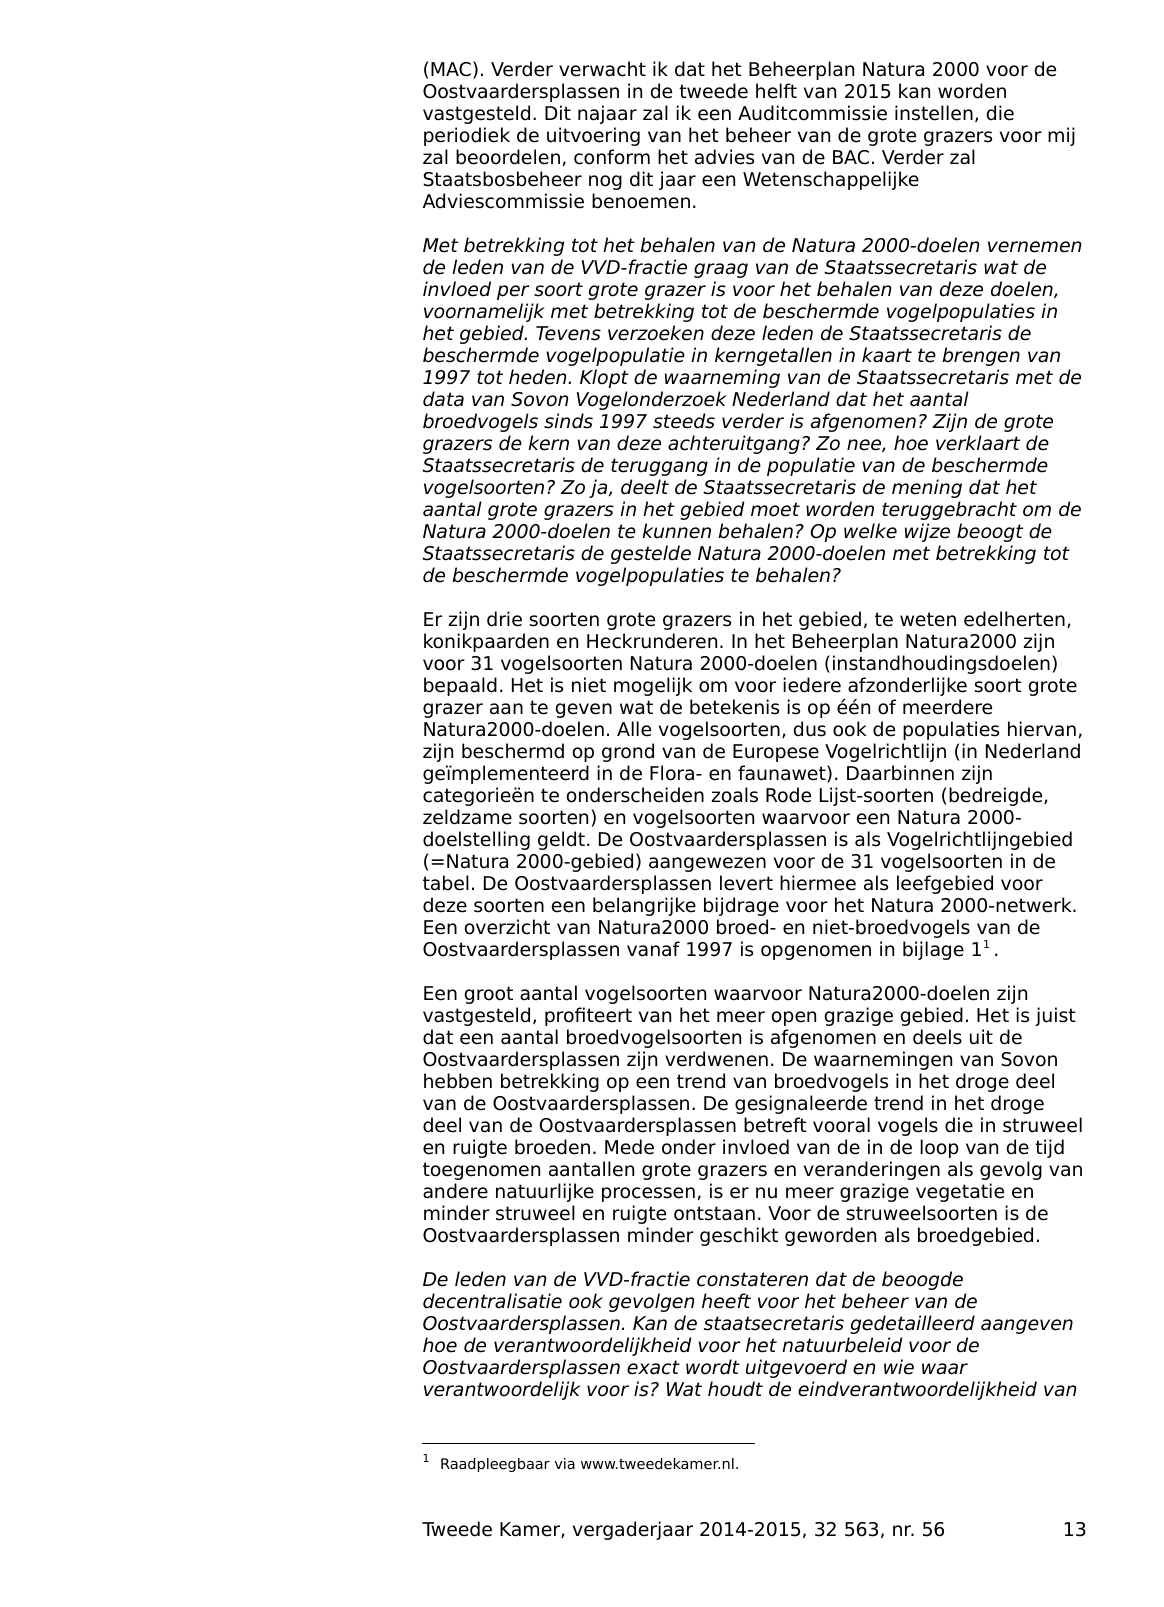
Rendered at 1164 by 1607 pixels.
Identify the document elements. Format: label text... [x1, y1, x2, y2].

text De leden van de VVD-fractie constateren dat de beoogde decentralisatie ook gevolgen heeft voor het beheer van de Oostvaardersplassen. Kan de staatsecretaris gedetailleerd aangeven hoe de verantwoordelijkheid voor het natuurbeleid voor de Oostvaardersplassen exact wordt uitgevoerd en wie waar verantwoordelijk voor is? Wat houdt de eindverantwoordelijkheid van [422, 1269, 1087, 1401]
text Raadpleegbaar via www.tweedekamer.nl. [422, 1452, 1087, 1474]
text Een groot aantal vogelsoorten waarvoor Natura2000-doelen zijn vastgesteld, profiteert van het meer open grazige gebied. Het is juist dat een aantal broedvogelsoorten is afgenomen en deels uit de Oostvaardersplassen zijn verdwenen. De waarnemingen van Sovon hebben betrekking op een trend van broedvogels in het droge deel van de Oostvaardersplassen. De gesignaleerde trend in het droge deel van de Oostvaardersplassen betreft vooral vogels die in struweel en ruigte broeden. Mede onder invloed van de in de loop van de tijd toegenomen aantallen grote grazers en veranderingen als gevolg van andere natuurlijke processen, is er nu meer grazige vegetatie en minder struweel en ruigte ontstaan. Voor de struweelsoorten is de Oostvaardersplassen minder geschikt geworden als broedgebied. [422, 983, 1087, 1247]
text (MAC). Verder verwacht ik dat het Beheerplan Natura 2000 voor de Oostvaardersplassen in de tweede helft van 2015 kan worden vastgesteld. Dit najaar zal ik een Auditcommissie instellen, die periodiek de uitvoering van het beheer van de grote grazers voor mij zal beoordelen, conform het advies van de BAC. Verder zal Staatsbosbeheer nog dit jaar een Wetenschappelijke Adviescommissie benoemen. [422, 59, 1087, 213]
text Met betrekking tot het behalen van de Natura 2000-doelen vernemen de leden van de VVD-fractie graag van de Staatssecretaris wat de invloed per soort grote grazer is voor het behalen van deze doelen, voornamelijk met betrekking tot de beschermde vogelpopulaties in het gebied. Tevens verzoeken deze leden de Staatssecretaris de beschermde vogelpopulatie in kerngetallen in kaart te brengen van 1997 tot heden. Klopt de waarneming van de Staatssecretaris met de data van Sovon Vogelonderzoek Nederland dat het aantal broedvogels sinds 1997 steeds verder is afgenomen? Zijn de grote grazers de kern van deze achteruitgang? Zo nee, hoe verklaart de Staatssecretaris de teruggang in de populatie van de beschermde vogelsoorten? Zo ja, deelt de Staatssecretaris de mening dat het aantal grote grazers in het gebied moet worden teruggebracht om de Natura 2000-doelen te kunnen behalen? Op welke wijze beoogt de Staatssecretaris de gestelde Natura 2000-doelen met betrekking tot de beschermde vogelpopulaties te behalen? [422, 235, 1087, 587]
text Er zijn drie soorten grote grazers in het gebied, te weten edelherten, konikpaarden en Heckrunderen. In het Beheerplan Natura2000 zijn voor 31 vogelsoorten Natura 2000-doelen (instandhoudingsdoelen) bepaald. Het is niet mogelijk om voor iedere afzonderlijke soort grote grazer aan te geven wat de betekenis is op één of meerdere Natura2000-doelen. Alle vogelsoorten, dus ook de populaties hiervan, zijn beschermd op grond van de Europese Vogelrichtlijn (in Nederland geïmplementeerd in de Flora- en faunawet). Daarbinnen zijn categorieën te onderscheiden zoals Rode Lijst-soorten (bedreigde, zeldzame soorten) en vogelsoorten waarvoor een Natura 2000-doelstelling geldt. De Oostvaardersplassen is als Vogelrichtlijngebied (=Natura 2000-gebied) aangewezen voor de 31 vogelsoorten in de tabel. De Oostvaardersplassen levert hiermee als leefgebied voor deze soorten een belangrijke bijdrage voor het Natura 2000-netwerk. Een overzicht van Natura2000 broed- en niet-broedvogels van de Oostvaardersplassen vanaf 1997 is opgenomen in bijlage 1. [422, 609, 1087, 961]
